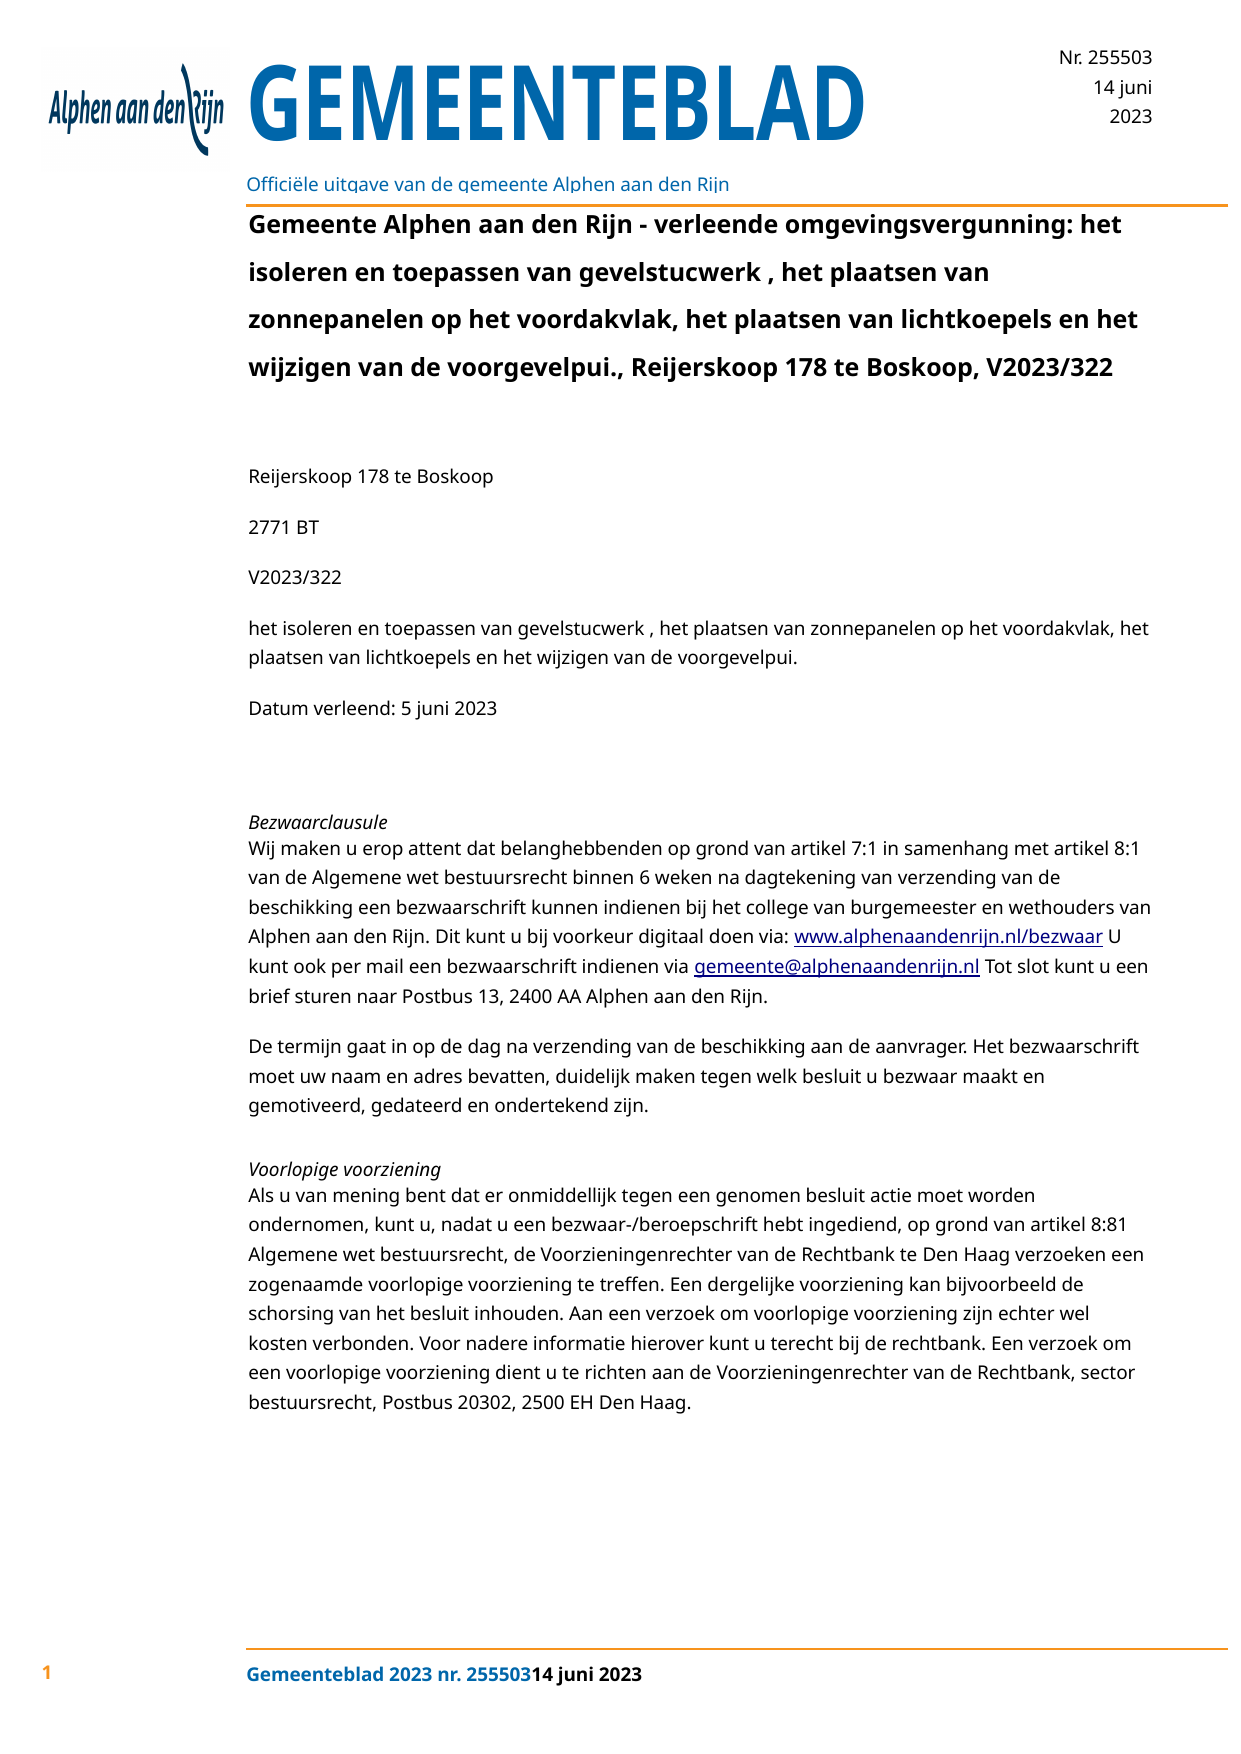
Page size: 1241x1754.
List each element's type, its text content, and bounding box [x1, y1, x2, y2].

text Gemeente Alphen aan den Rijn - verleende omgevingsvergunning: het isoleren en toepassen van gevelstucwerk , het plaatsen van zonnepanelen op het voordakvlak, het plaatsen van lichtkoepels en het wijzigen van de voorgevelpui., Reijerskoop 178 te Boskoop, V2023/322 [248, 207, 1152, 384]
picture [41, 47, 231, 172]
text De termijn gaat in op de dag na verzending van de beschikking aan de aanvrager. Het bezwaarschrift moet uw naam en adres bevatten, duidelijk maken tegen welk besluit u bezwaar maakt en gemotiveerd, gedateerd en ondertekend zijn. [248, 1033, 1152, 1118]
text Bezwaarclausule [248, 809, 1152, 835]
text 2771 BT [248, 514, 1152, 540]
text V2023/322 [248, 564, 1152, 590]
text Voorlopige voorziening [248, 1156, 1152, 1182]
text Reijerskoop 178 te Boskoop [248, 463, 1152, 489]
text Wij maken u erop attent dat belanghebbenden op grond van artikel 7:1 in samenhang met artikel 8:1 van de Algemene wet bestuursrecht binnen 6 weken na dagtekening van verzending van de beschikking een bezwaarschrift kunnen indienen bij het college van burgemeester en wethouders van Alphen aan den Rijn. Dit kunt u bij voorkeur digitaal doen via: www.alphenaandenrijn.nl/bezwaar U kunt ook per mail een bezwaarschrift indienen via gemeente@alphenaandenrijn.nl Tot slot kunt u een brief sturen naar Postbus 13, 2400 AA Alphen aan den Rijn. [248, 835, 1152, 1008]
text Als u van mening bent dat er onmiddellijk tegen een genomen besluit actie moet worden ondernomen, kunt u, nadat u een bezwaar-/beroepschrift hebt ingediend, op grond van artikel 8:81 Algemene wet bestuursrecht, de Voorzieningenrechter van de Rechtbank te Den Haag verzoeken een zogenaamde voorlopige voorziening te treffen. Een dergelijke voorziening kan bijvoorbeeld de schorsing van het besluit inhouden. Aan een verzoek om voorlopige voorziening zijn echter wel kosten verbonden. Voor nadere informatie hierover kunt u terecht bij de rechtbank. Een verzoek om een voorlopige voorziening dient u te richten aan de Voorzieningenrechter van de Rechtbank, sector bestuursrecht, Postbus 20302, 2500 EH Den Haag. [248, 1182, 1152, 1415]
text Datum verleend: 5 juni 2023 [248, 695, 1152, 721]
text het isoleren en toepassen van gevelstucwerk , het plaatsen van zonnepanelen op het voordakvlak, het plaatsen van lichtkoepels en het wijzigen van de voorgevelpui. [248, 615, 1152, 670]
